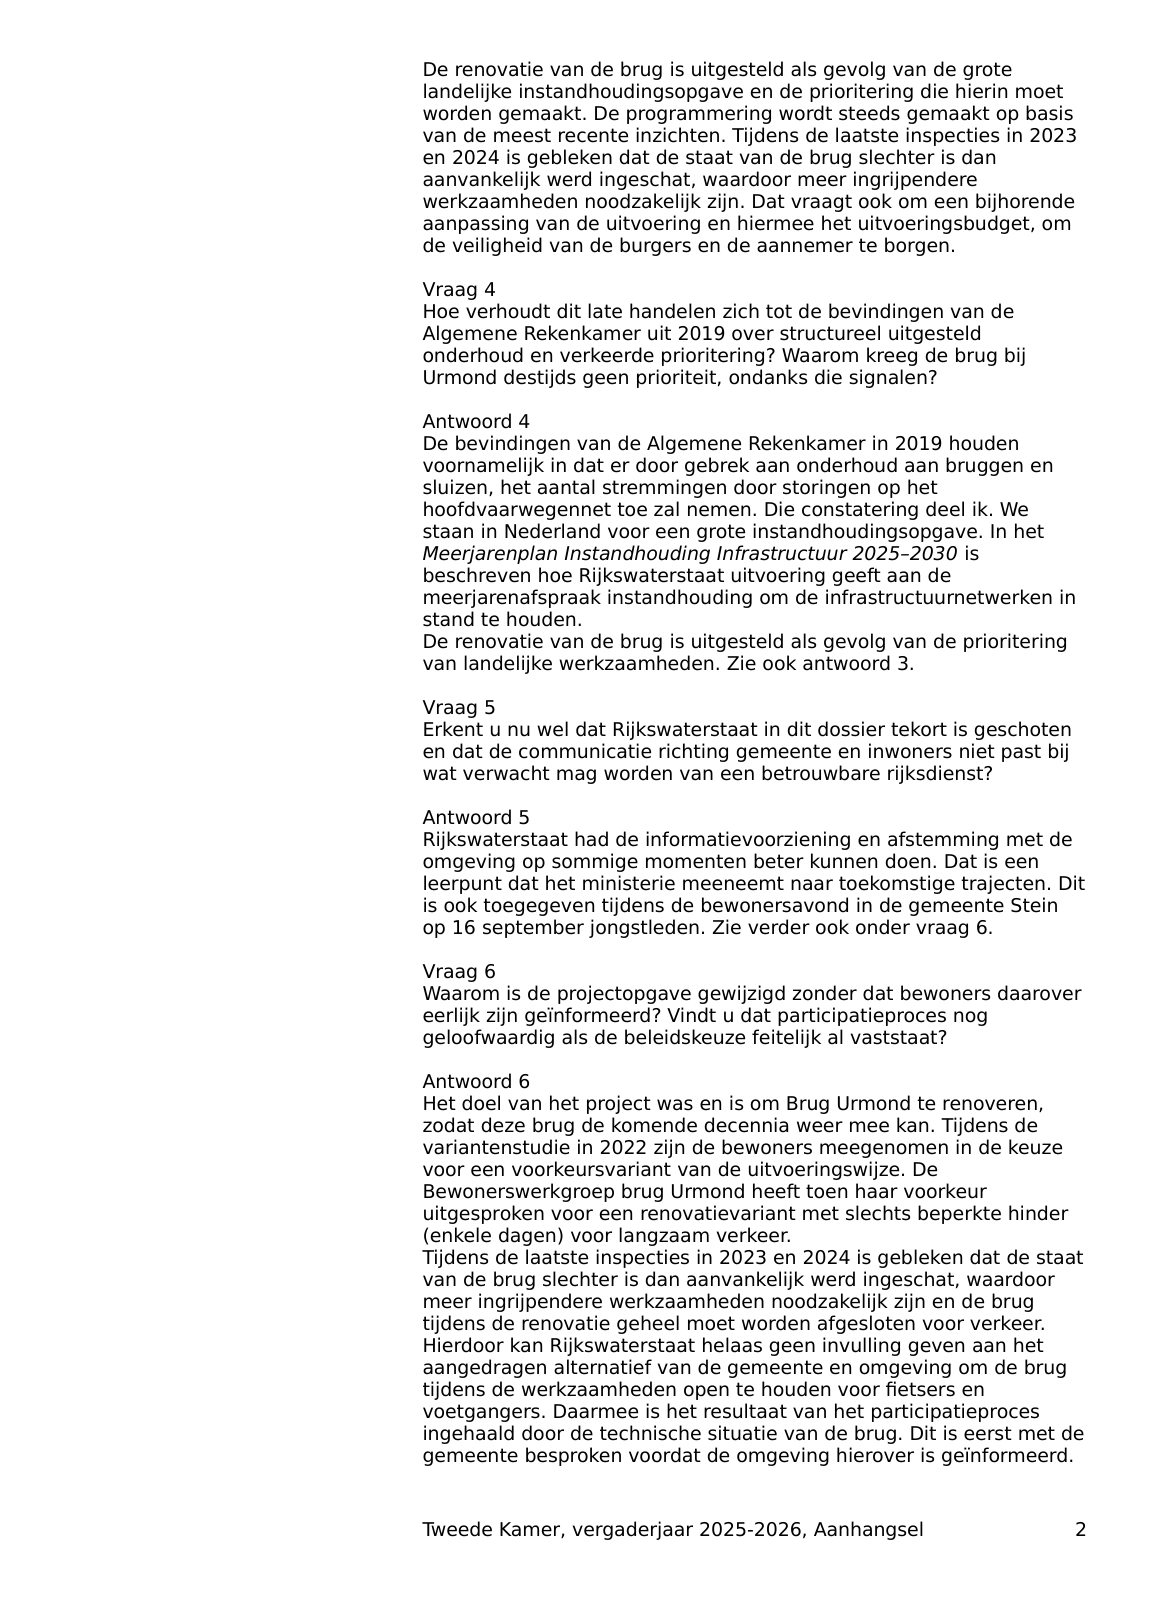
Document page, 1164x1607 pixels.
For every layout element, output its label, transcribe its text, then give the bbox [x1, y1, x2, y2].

text Vraag 5 [422, 697, 1087, 719]
text Erkent u nu wel dat Rijkswaterstaat in dit dossier tekort is geschoten en dat de communicatie richting gemeente en inwoners niet past bij wat verwacht mag worden van een betrouwbare rijksdienst? [422, 719, 1087, 785]
text De bevindingen van de Algemene Rekenkamer in 2019 houden voornamelijk in dat er door gebrek aan onderhoud aan bruggen en sluizen, het aantal stremmingen door storingen op het hoofdvaarwegennet toe zal nemen. Die constatering deel ik. We staan in Nederland voor een grote instandhoudingsopgave. In het Meerjarenplan Instandhouding Infrastructuur 2025–2030 is beschreven hoe Rijkswaterstaat uitvoering geeft aan de meerjarenafspraak instandhouding om de infrastructuurnetwerken in stand te houden. [422, 433, 1087, 631]
text Het doel van het project was en is om Brug Urmond te renoveren, zodat deze brug de komende decennia weer mee kan. Tijdens de variantenstudie in 2022 zijn de bewoners meegenomen in de keuze voor een voorkeursvariant van de uitvoeringswijze. De Bewonerswerkgroep brug Urmond heeft toen haar voorkeur uitgesproken voor een renovatievariant met slechts beperkte hinder (enkele dagen) voor langzaam verkeer. [422, 1093, 1087, 1247]
text Antwoord 5 [422, 807, 1087, 829]
text Antwoord 4 [422, 411, 1087, 433]
text Waarom is de projectopgave gewijzigd zonder dat bewoners daarover eerlijk zijn geïnformeerd? Vindt u dat participatieproces nog geloofwaardig als de beleidskeuze feitelijk al vaststaat? [422, 983, 1087, 1049]
text Antwoord 6 [422, 1071, 1087, 1093]
text De renovatie van de brug is uitgesteld als gevolg van de prioritering van landelijke werkzaamheden. Zie ook antwoord 3. [422, 631, 1087, 675]
text Vraag 4 [422, 279, 1087, 301]
text Vraag 6 [422, 961, 1087, 983]
text Tijdens de laatste inspecties in 2023 en 2024 is gebleken dat de staat van de brug slechter is dan aanvankelijk werd ingeschat, waardoor meer ingrijpendere werkzaamheden noodzakelijk zijn en de brug tijdens de renovatie geheel moet worden afgesloten voor verkeer. Hierdoor kan Rijkswaterstaat helaas geen invulling geven aan het aangedragen alternatief van de gemeente en omgeving om de brug tijdens de werkzaamheden open te houden voor fietsers en voetgangers. Daarmee is het resultaat van het participatieproces ingehaald door de technische situatie van de brug. Dit is eerst met de gemeente besproken voordat de omgeving hierover is geïnformeerd. [422, 1247, 1087, 1467]
text Rijkswaterstaat had de informatievoorziening en afstemming met de omgeving op sommige momenten beter kunnen doen. Dat is een leerpunt dat het ministerie meeneemt naar toekomstige trajecten. Dit is ook toegegeven tijdens de bewonersavond in de gemeente Stein op 16 september jongstleden. Zie verder ook onder vraag 6. [422, 829, 1087, 939]
text Hoe verhoudt dit late handelen zich tot de bevindingen van de Algemene Rekenkamer uit 2019 over structureel uitgesteld onderhoud en verkeerde prioritering? Waarom kreeg de brug bij Urmond destijds geen prioriteit, ondanks die signalen? [422, 301, 1087, 389]
text De renovatie van de brug is uitgesteld als gevolg van de grote landelijke instandhoudingsopgave en de prioritering die hierin moet worden gemaakt. De programmering wordt steeds gemaakt op basis van de meest recente inzichten. Tijdens de laatste inspecties in 2023 en 2024 is gebleken dat de staat van de brug slechter is dan aanvankelijk werd ingeschat, waardoor meer ingrijpendere werkzaamheden noodzakelijk zijn. Dat vraagt ook om een bijhorende aanpassing van de uitvoering en hiermee het uitvoeringsbudget, om de veiligheid van de burgers en de aannemer te borgen. [422, 59, 1087, 257]
